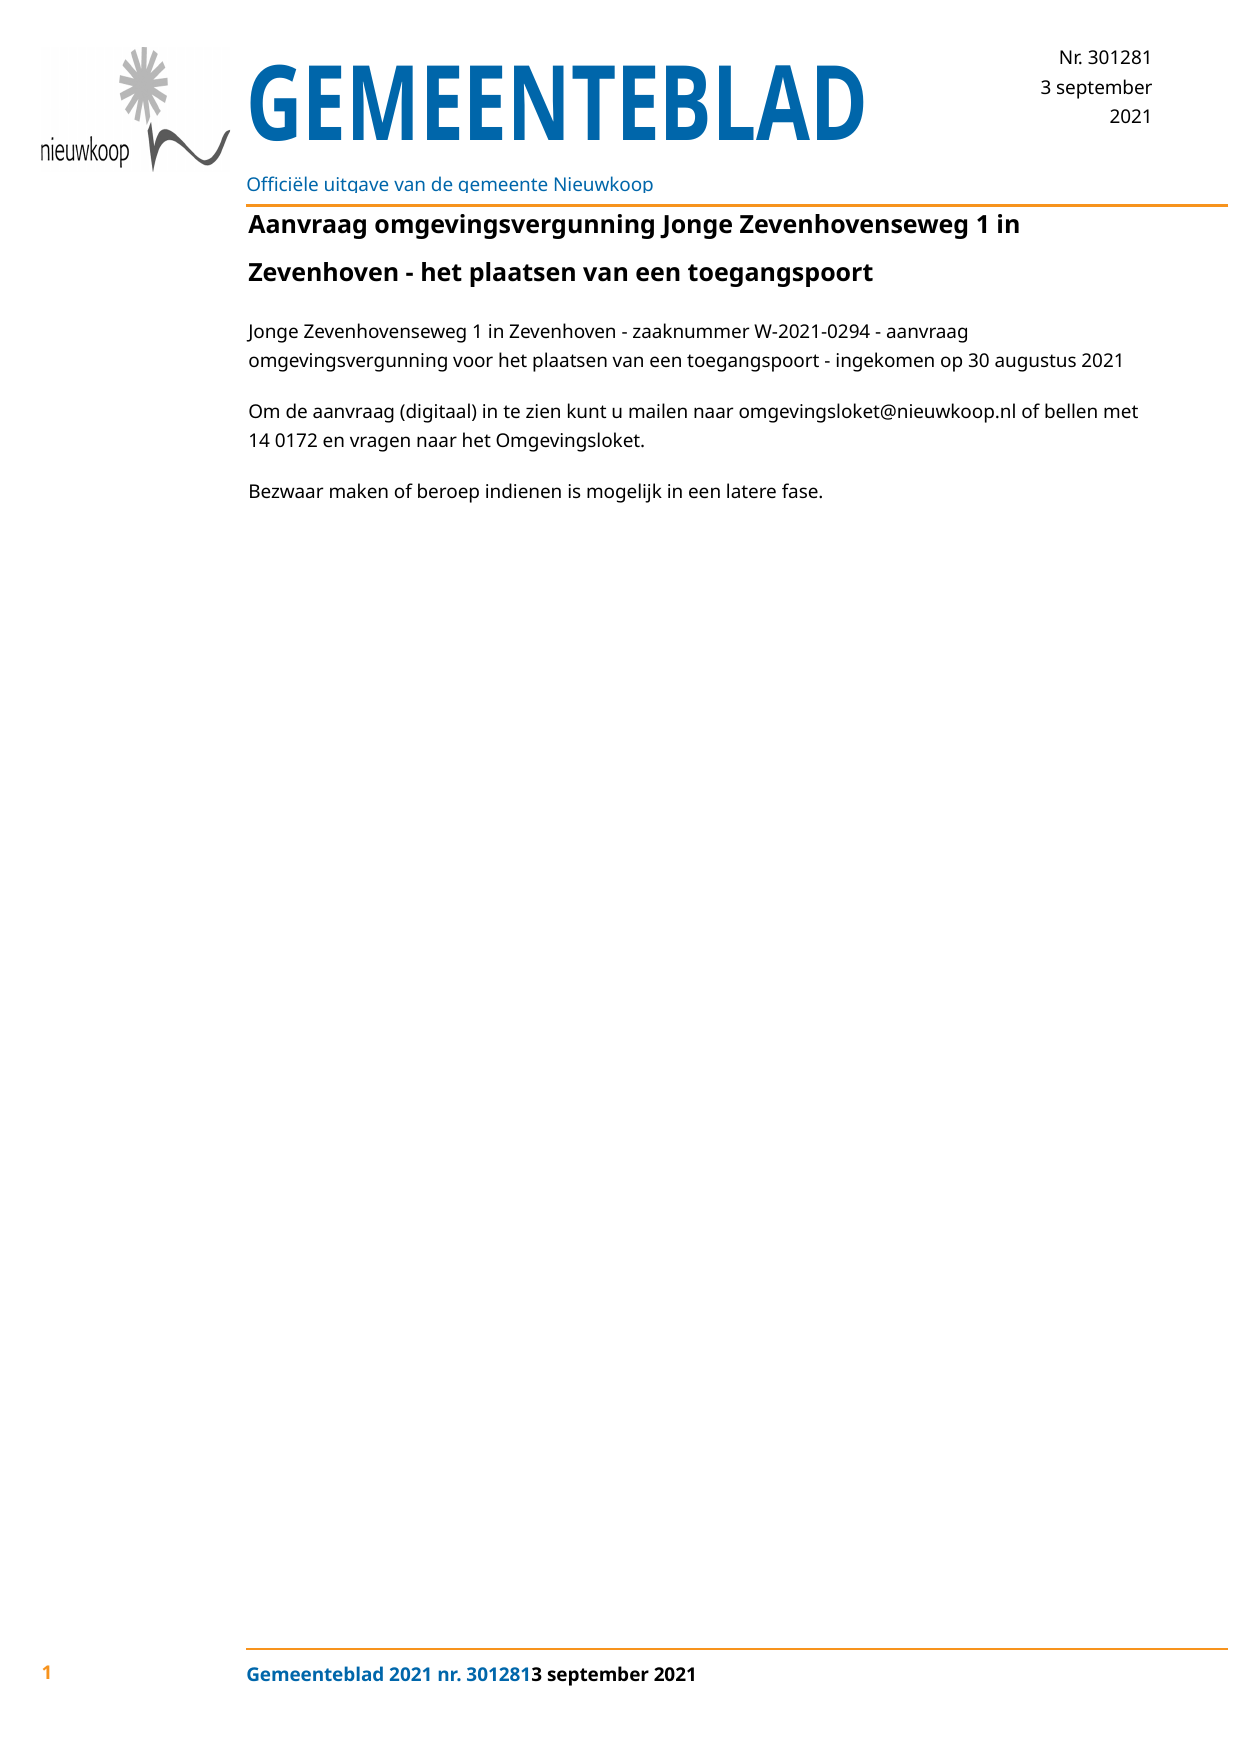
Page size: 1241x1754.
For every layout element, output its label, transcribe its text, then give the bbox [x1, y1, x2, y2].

text Om de aanvraag (digitaal) in te zien kunt u mailen naar omgevingsloket@nieuwkoop.nl of bellen met 14 0172 en vragen naar het Omgevingsloket. [248, 398, 1152, 453]
text Aanvraag omgevingsvergunning Jonge Zevenhovenseweg 1 in Zevenhoven - het plaatsen van een toegangspoort [248, 207, 1152, 288]
text Bezwaar maken of beroep indienen is mogelijk in een latere fase. [248, 478, 1152, 504]
picture [41, 47, 231, 172]
text Jonge Zevenhovenseweg 1 in Zevenhoven - zaaknummer W-2021-0294 - aanvraag omgevingsvergunning voor het plaatsen van een toegangspoort - ingekomen op 30 augustus 2021 [248, 318, 1152, 373]
